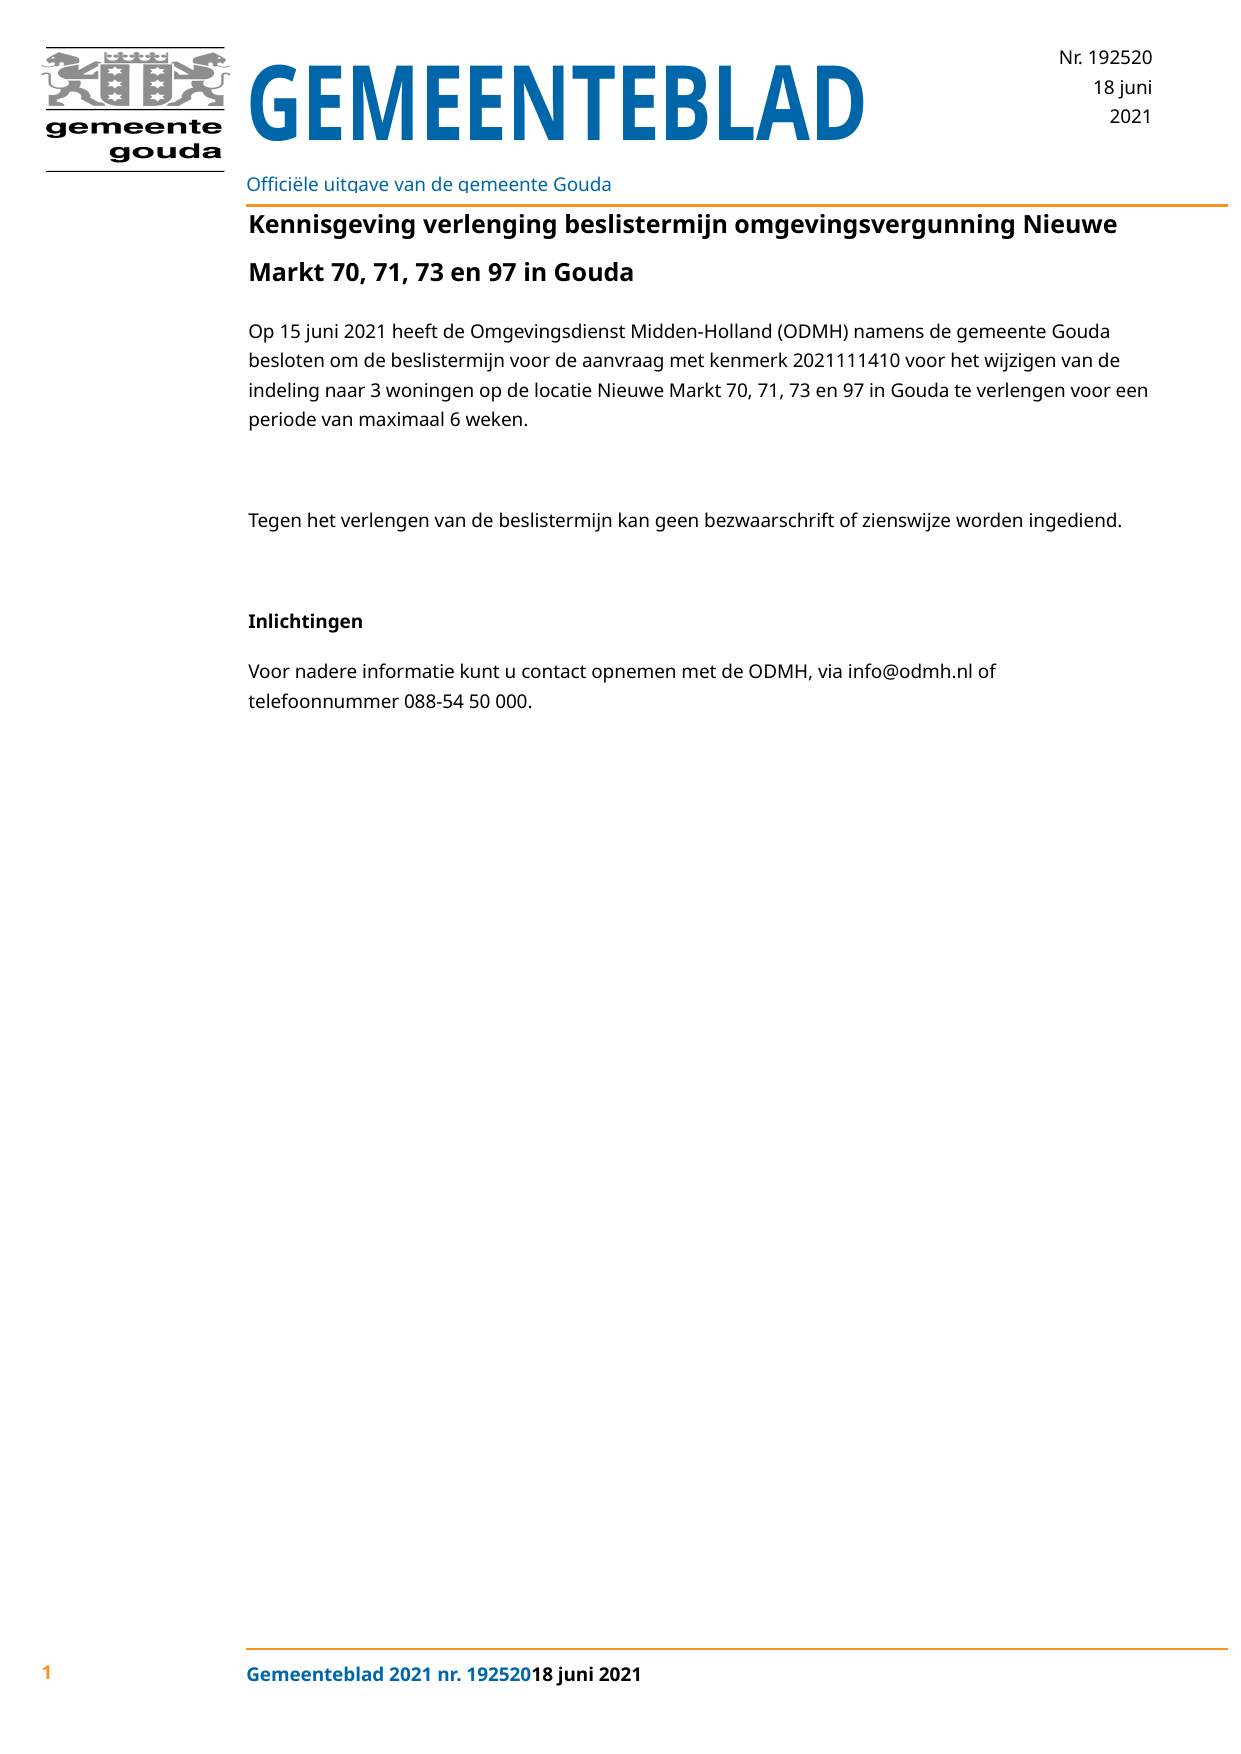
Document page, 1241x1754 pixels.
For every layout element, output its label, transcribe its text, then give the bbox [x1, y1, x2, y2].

text Op 15 juni 2021 heeft de Omgevingsdienst Midden-Holland (ODMH) namens de gemeente Gouda besloten om de beslistermijn voor de aanvraag met kenmerk 2021111410 voor het wijzigen van de indeling naar 3 woningen op de locatie Nieuwe Markt 70, 71, 73 en 97 in Gouda te verlengen voor een periode van maximaal 6 weken. [248, 318, 1152, 432]
picture [41, 47, 231, 172]
text Inlichtingen [248, 608, 1152, 634]
text Voor nadere informatie kunt u contact opnemen met de ODMH, via info@odmh.nl of telefoonnummer 088-54 50 000. [248, 659, 1152, 714]
text Tegen het verlengen van de beslistermijn kan geen bezwaarschrift of zienswijze worden ingediend. [248, 507, 1152, 533]
text Kennisgeving verlenging beslistermijn omgevingsvergunning Nieuwe Markt 70, 71, 73 en 97 in Gouda [248, 207, 1152, 288]
